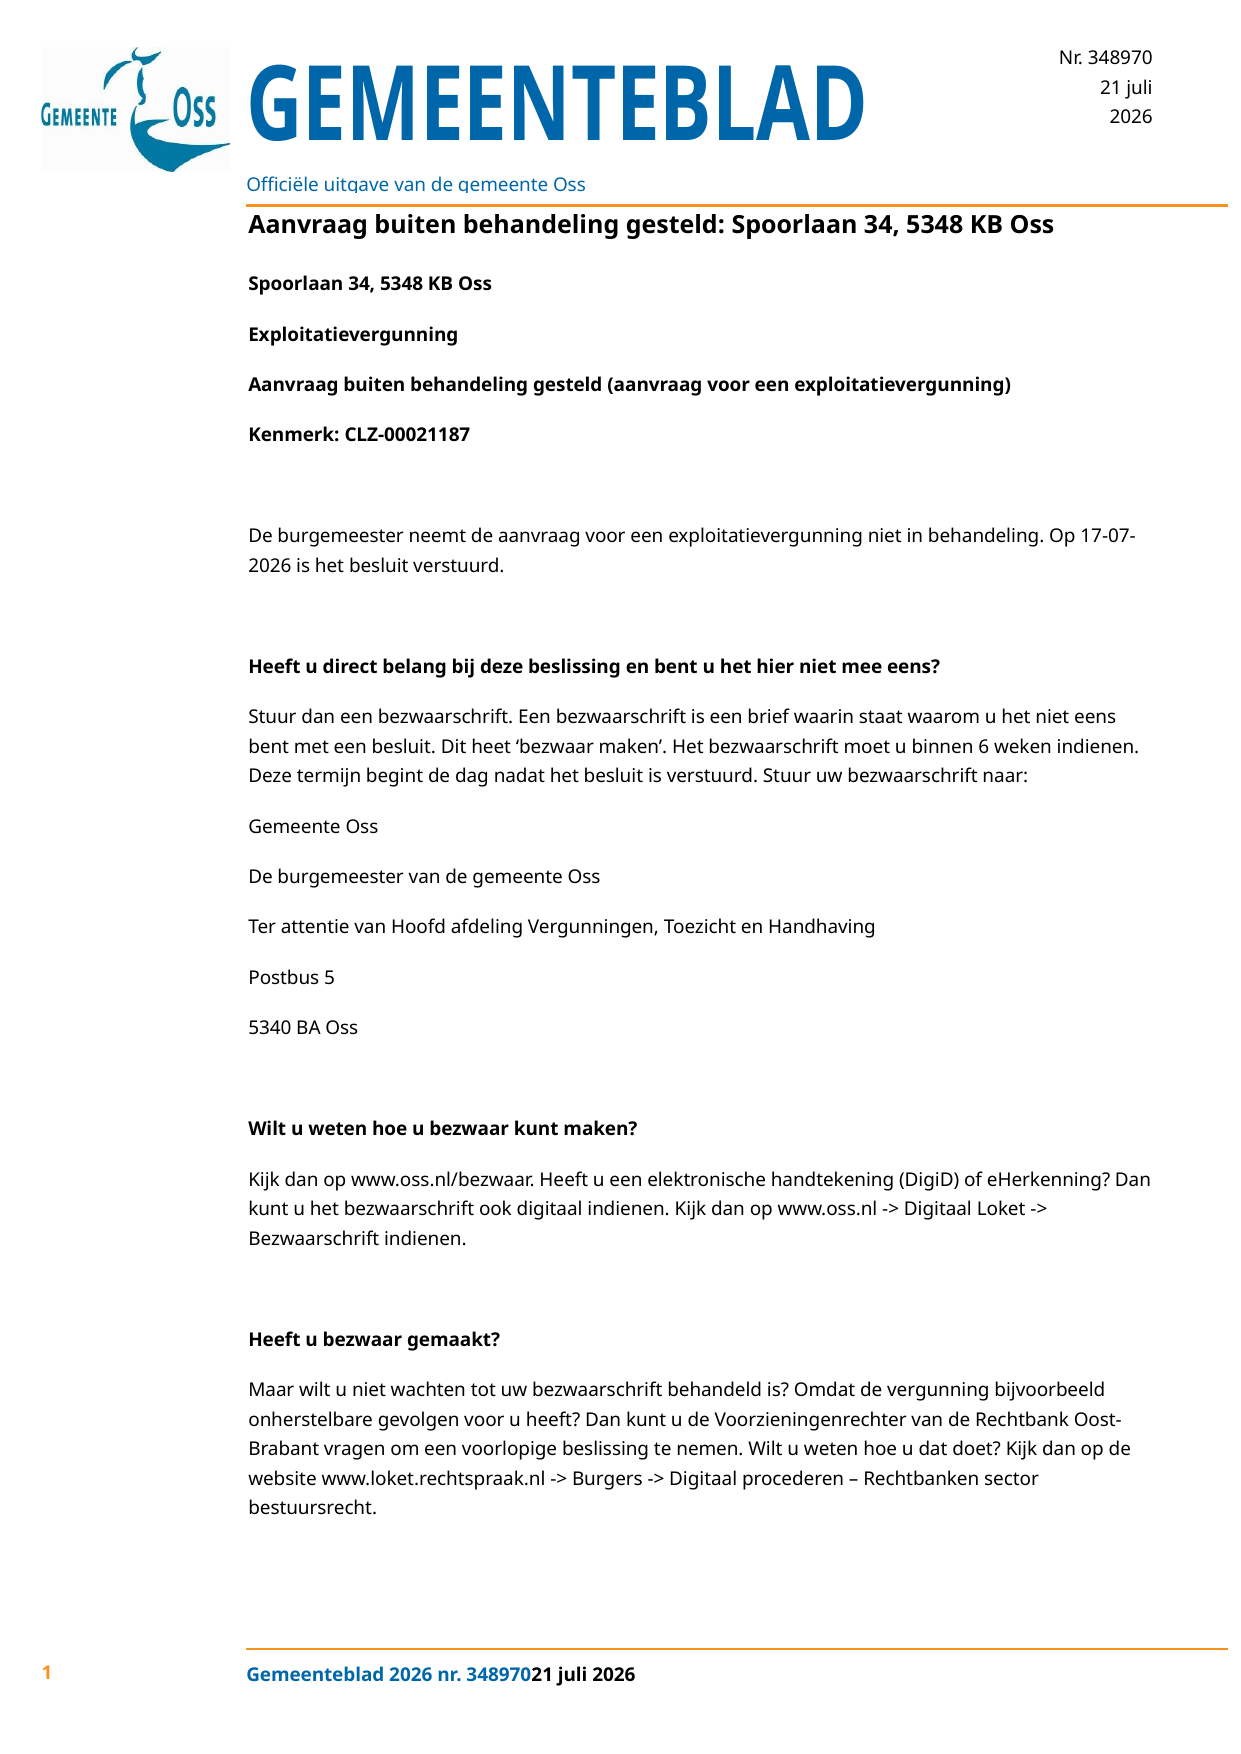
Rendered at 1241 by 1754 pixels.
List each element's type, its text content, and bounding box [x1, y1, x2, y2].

picture [41, 47, 231, 172]
text Aanvraag buiten behandeling gesteld (aanvraag voor een exploitatievergunning) [248, 371, 1152, 397]
text Spoorlaan 34, 5348 KB Oss [248, 270, 1152, 296]
text Heeft u direct belang bij deze beslissing en bent u het hier niet mee eens? [248, 653, 1152, 678]
text Exploitatievergunning [248, 321, 1152, 346]
text Postbus 5 [248, 964, 1152, 990]
text De burgemeester neemt de aanvraag voor een exploitatievergunning niet in behandeling. Op 17-07-2026 is het besluit verstuurd. [248, 522, 1152, 578]
text Wilt u weten hoe u bezwaar kunt maken? [248, 1115, 1152, 1141]
text De burgemeester van de gemeente Oss [248, 863, 1152, 889]
text Ter attentie van Hoofd afdeling Vergunningen, Toezicht en Handhaving [248, 914, 1152, 939]
text Aanvraag buiten behandeling gesteld: Spoorlaan 34, 5348 KB Oss [248, 207, 1152, 241]
text Stuur dan een bezwaarschrift. Een bezwaarschrift is een brief waarin staat waarom u het niet eens bent met een besluit. Dit heet ‘bezwaar maken’. Het bezwaarschrift moet u binnen 6 weken indienen. Deze termijn begint de dag nadat het besluit is verstuurd. Stuur uw bezwaarschrift naar: [248, 703, 1152, 788]
text Heeft u bezwaar gemaakt? [248, 1326, 1152, 1351]
text Kenmerk: CLZ-00021187 [248, 422, 1152, 447]
text 5340 BA Oss [248, 1014, 1152, 1040]
text Maar wilt u niet wachten tot uw bezwaarschrift behandeld is? Omdat de vergunning bijvoorbeeld onherstelbare gevolgen voor u heeft? Dan kunt u de Voorzieningenrechter van de Rechtbank Oost-Brabant vragen om een voorlopige beslissing te nemen. Wilt u weten hoe u dat doet? Kijk dan op de website www.loket.rechtspraak.nl -> Burgers -> Digitaal procederen – Rechtbanken sector bestuursrecht. [248, 1376, 1152, 1520]
text Gemeente Oss [248, 813, 1152, 838]
text Kijk dan op www.oss.nl/bezwaar. Heeft u een elektronische handtekening (DigiD) of eHerkenning? Dan kunt u het bezwaarschrift ook digitaal indienen. Kijk dan op www.oss.nl -> Digitaal Loket -> Bezwaarschrift indienen. [248, 1166, 1152, 1251]
